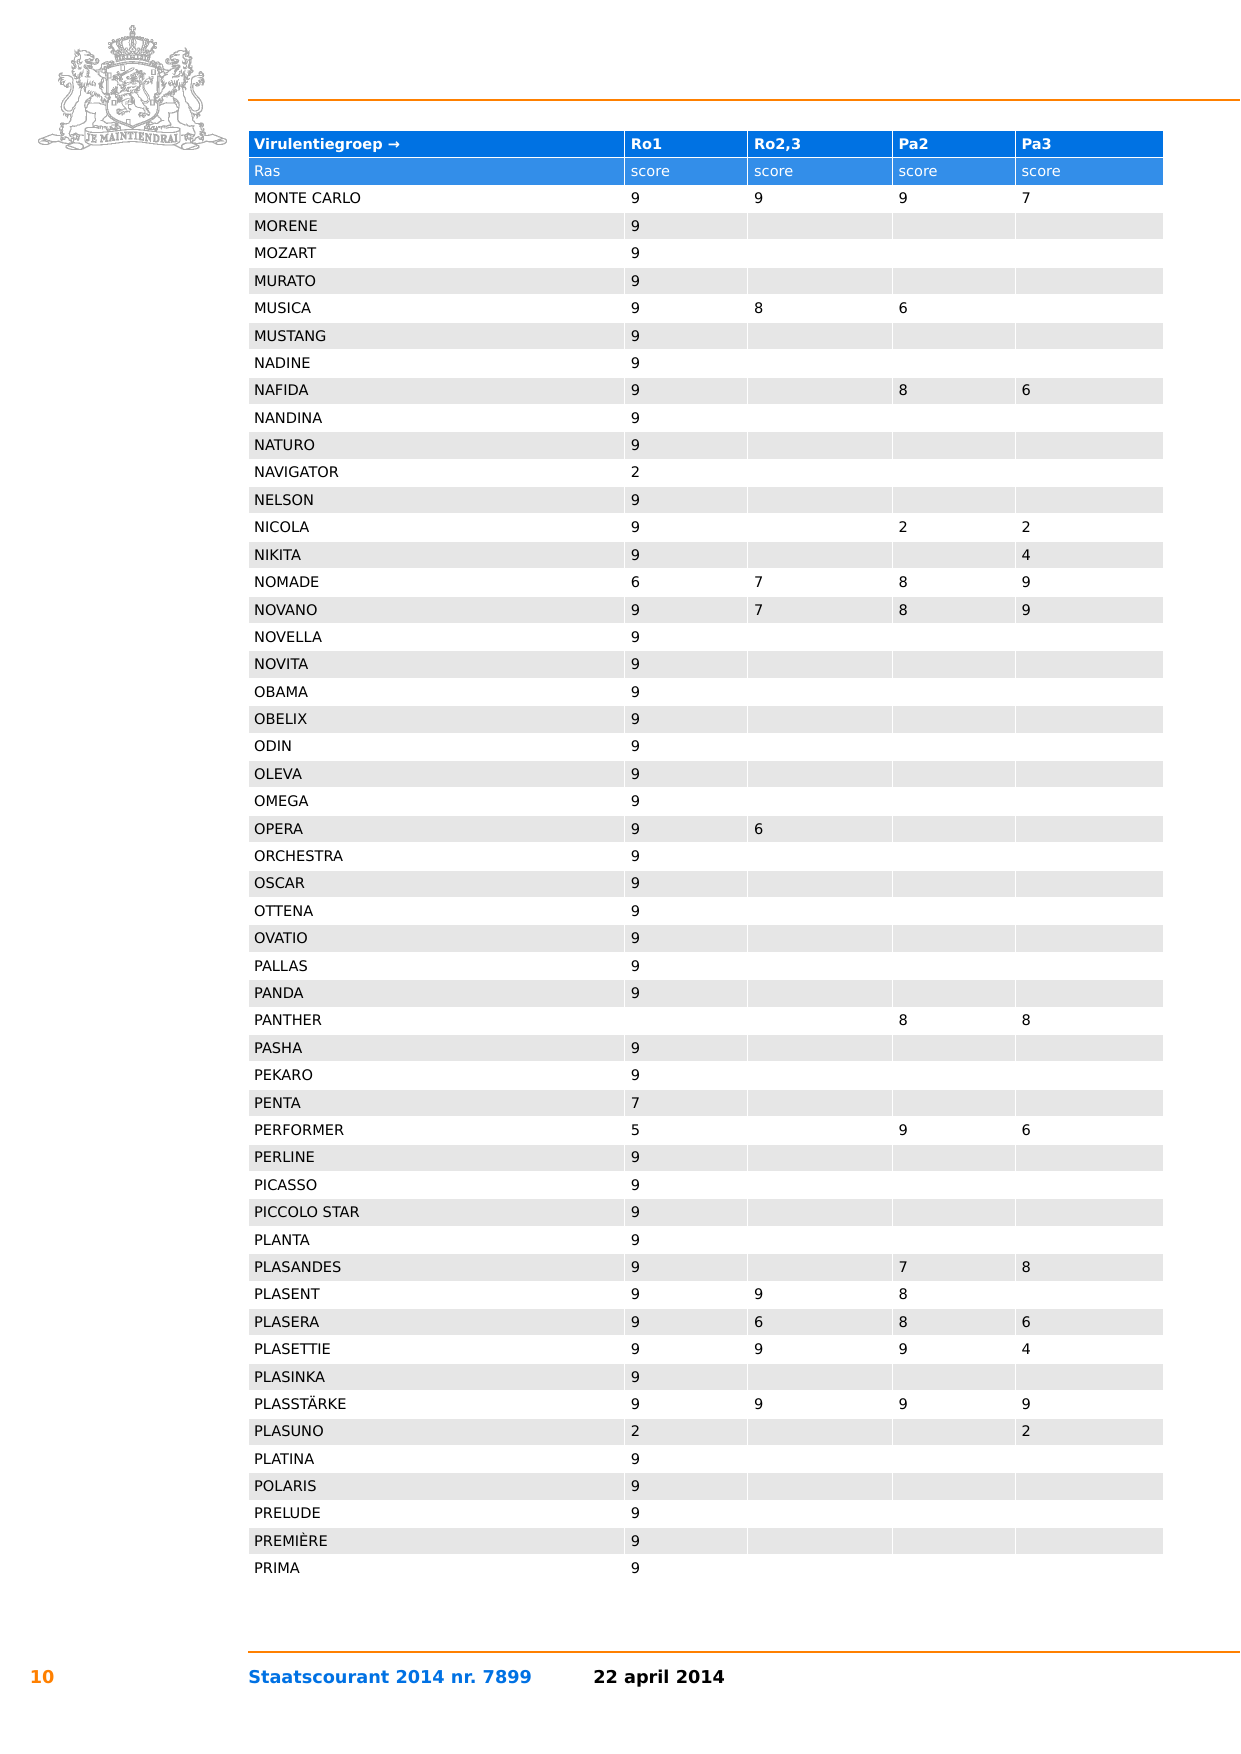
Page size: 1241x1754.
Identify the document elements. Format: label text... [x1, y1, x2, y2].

table_cell 8 [748, 295, 892, 322]
table_cell 9 [625, 1473, 747, 1500]
table_cell 8 [893, 569, 1015, 596]
table_cell MONTE CARLO [249, 186, 624, 212]
table_cell [893, 706, 1015, 733]
table_cell [1016, 1364, 1163, 1390]
table_cell 9 [625, 1035, 747, 1061]
table_cell PRIMA [249, 1556, 624, 1582]
table_cell [748, 925, 892, 952]
table_cell 9 [1016, 597, 1163, 623]
table_cell [893, 1473, 1015, 1500]
table_cell [748, 350, 892, 376]
table_cell ORCHESTRA [249, 843, 624, 869]
table_cell 9 [625, 350, 747, 376]
table_cell NAVIGATOR [249, 460, 624, 486]
table_cell 9 [625, 1528, 747, 1554]
table_cell PLANTA [249, 1227, 624, 1253]
table_cell [748, 843, 892, 869]
table_cell [893, 953, 1015, 979]
table_cell 9 [625, 651, 747, 678]
table_cell [893, 871, 1015, 897]
table_cell [748, 1364, 892, 1390]
table_cell [748, 1090, 892, 1116]
table_cell [893, 1227, 1015, 1253]
table_cell [893, 241, 1015, 267]
table_cell 9 [748, 186, 892, 212]
table_cell [748, 1008, 892, 1034]
table_cell 9 [748, 1282, 892, 1308]
table_cell [748, 789, 892, 815]
table_cell [1016, 1282, 1163, 1308]
table_cell MUSICA [249, 295, 624, 322]
table_cell PLASETTIE [249, 1336, 624, 1363]
table_cell 6 [748, 816, 892, 842]
table_cell [1016, 734, 1163, 760]
table_cell 8 [893, 378, 1015, 404]
table_cell [748, 268, 892, 294]
table_cell [748, 405, 892, 431]
table_cell 8 [893, 597, 1015, 623]
table_cell [1016, 295, 1163, 322]
table_cell ODIN [249, 734, 624, 760]
table_cell 9 [625, 295, 747, 322]
table_cell [893, 1556, 1015, 1582]
table_cell PANTHER [249, 1008, 624, 1034]
table_cell 9 [625, 1446, 747, 1472]
table_cell 9 [625, 1282, 747, 1308]
table_cell MUSTANG [249, 323, 624, 349]
table_cell OBELIX [249, 706, 624, 733]
table_cell [893, 1172, 1015, 1198]
table_cell 9 [625, 980, 747, 1007]
table_cell 7 [625, 1090, 747, 1116]
table_cell 9 [625, 597, 747, 623]
table_cell [748, 515, 892, 541]
table_cell MORENE [249, 213, 624, 239]
table_cell PLASSTÄRKE [249, 1391, 624, 1417]
table_cell NOVELLA [249, 624, 624, 650]
table_cell 9 [1016, 569, 1163, 596]
table_cell [893, 1364, 1015, 1390]
table_cell 9 [893, 1117, 1015, 1143]
table_cell [1016, 624, 1163, 650]
table_cell [893, 213, 1015, 239]
table_cell [1016, 789, 1163, 815]
table_cell Ras [249, 158, 624, 185]
table_cell 2 [1016, 1419, 1163, 1445]
table_cell [748, 898, 892, 924]
table_cell [748, 1501, 892, 1527]
table_cell [1016, 1227, 1163, 1253]
table_cell PLASANDES [249, 1254, 624, 1281]
table_cell [748, 651, 892, 678]
table_cell [1016, 1172, 1163, 1198]
table_cell 2 [893, 515, 1015, 541]
table_cell [1016, 1063, 1163, 1089]
table_cell [1016, 1090, 1163, 1116]
table_cell 9 [625, 843, 747, 869]
table_cell [1016, 432, 1163, 459]
table_cell [1016, 761, 1163, 787]
table_cell [748, 1145, 892, 1171]
table_cell [1016, 1501, 1163, 1527]
table_cell [1016, 816, 1163, 842]
table_cell 9 [625, 706, 747, 733]
table_cell [893, 1528, 1015, 1554]
table_cell [893, 350, 1015, 376]
table_cell [893, 542, 1015, 568]
table_cell PLASERA [249, 1309, 624, 1335]
table_cell [1016, 898, 1163, 924]
table_cell 7 [893, 1254, 1015, 1281]
table_cell [1016, 487, 1163, 513]
table_cell 9 [625, 1063, 747, 1089]
table_cell [893, 1035, 1015, 1061]
table_cell 9 [625, 1145, 747, 1171]
table_cell NOVITA [249, 651, 624, 678]
table_cell 9 [625, 186, 747, 212]
table_cell NICOLA [249, 515, 624, 541]
table_cell [893, 624, 1015, 650]
table_cell [748, 1528, 892, 1554]
table_cell [893, 843, 1015, 869]
table_cell OTTENA [249, 898, 624, 924]
table_cell 8 [893, 1309, 1015, 1335]
table_cell PRELUDE [249, 1501, 624, 1527]
table_cell [748, 706, 892, 733]
table_cell [893, 268, 1015, 294]
table_cell [748, 460, 892, 486]
table_cell 9 [625, 925, 747, 952]
table_cell 9 [625, 515, 747, 541]
table_cell [1016, 843, 1163, 869]
table_cell [893, 734, 1015, 760]
table_cell [748, 213, 892, 239]
table_cell 9 [625, 898, 747, 924]
table_cell NATURO [249, 432, 624, 459]
table_cell PEKARO [249, 1063, 624, 1089]
table_cell [1016, 350, 1163, 376]
table_cell 9 [625, 323, 747, 349]
table_cell PERLINE [249, 1145, 624, 1171]
table_cell 6 [625, 569, 747, 596]
table_cell 9 [625, 1309, 747, 1335]
table_cell 9 [893, 186, 1015, 212]
table_cell 9 [625, 405, 747, 431]
table_header Ro2,3 [748, 131, 892, 157]
table_cell [1016, 268, 1163, 294]
table_cell [893, 1199, 1015, 1226]
table_cell 9 [748, 1391, 892, 1417]
table_cell [1016, 706, 1163, 733]
table_cell [748, 1199, 892, 1226]
table_cell 9 [625, 1391, 747, 1417]
table_cell [893, 1419, 1015, 1445]
table_cell [748, 679, 892, 705]
table_cell [748, 1172, 892, 1198]
table_cell [893, 898, 1015, 924]
table_cell [1016, 1473, 1163, 1500]
table_cell 6 [893, 295, 1015, 322]
table_cell [893, 1446, 1015, 1472]
table_cell [748, 1254, 892, 1281]
table_cell [893, 487, 1015, 513]
table_cell [748, 1063, 892, 1089]
table_cell [1016, 1035, 1163, 1061]
table_cell [748, 241, 892, 267]
table_cell PENTA [249, 1090, 624, 1116]
table_cell MURATO [249, 268, 624, 294]
table_cell 4 [1016, 1336, 1163, 1363]
table_cell 9 [625, 1501, 747, 1527]
table_cell [748, 432, 892, 459]
table_cell [893, 1145, 1015, 1171]
table_cell 9 [625, 487, 747, 513]
table_cell 7 [748, 569, 892, 596]
table_cell [748, 1117, 892, 1143]
table_header Pa2 [893, 131, 1015, 157]
table_cell 9 [625, 816, 747, 842]
table_cell [748, 980, 892, 1007]
table_cell NADINE [249, 350, 624, 376]
table_cell [1016, 679, 1163, 705]
table_cell 9 [625, 213, 747, 239]
table_cell PLASINKA [249, 1364, 624, 1390]
table_cell 9 [625, 789, 747, 815]
table_cell [893, 980, 1015, 1007]
table_cell [893, 323, 1015, 349]
table_cell 9 [893, 1391, 1015, 1417]
table_cell [748, 487, 892, 513]
table_cell [1016, 405, 1163, 431]
table_cell 6 [1016, 378, 1163, 404]
table_cell [1016, 241, 1163, 267]
table_cell [893, 816, 1015, 842]
picture [38, 25, 227, 150]
table_cell 9 [625, 953, 747, 979]
table_cell PREMIÈRE [249, 1528, 624, 1554]
table_cell [1016, 1145, 1163, 1171]
table_cell [748, 1419, 892, 1445]
table_cell [893, 432, 1015, 459]
table_cell [748, 953, 892, 979]
table_cell NOVANO [249, 597, 624, 623]
table_cell [893, 679, 1015, 705]
table_cell [748, 624, 892, 650]
table_cell 9 [625, 1336, 747, 1363]
table_cell 9 [893, 1336, 1015, 1363]
table_cell [748, 1227, 892, 1253]
table_cell score [893, 158, 1015, 185]
table_cell [625, 1008, 747, 1034]
table_cell [893, 460, 1015, 486]
table_cell [893, 651, 1015, 678]
table_cell 8 [1016, 1008, 1163, 1034]
table_cell [748, 542, 892, 568]
table_cell PALLAS [249, 953, 624, 979]
table_cell [748, 1556, 892, 1582]
table_cell [1016, 323, 1163, 349]
table_cell PLASENT [249, 1282, 624, 1308]
table_cell OBAMA [249, 679, 624, 705]
table_cell 9 [625, 432, 747, 459]
table_cell [893, 925, 1015, 952]
table_cell PICASSO [249, 1172, 624, 1198]
table_cell [1016, 651, 1163, 678]
table_cell [748, 761, 892, 787]
table_cell 9 [625, 1364, 747, 1390]
table_cell 9 [625, 1556, 747, 1582]
table_cell PASHA [249, 1035, 624, 1061]
table_header Virulentiegroep → [249, 131, 624, 157]
table_cell [1016, 1528, 1163, 1554]
table_cell 9 [625, 1227, 747, 1253]
table_cell 9 [625, 1254, 747, 1281]
table_cell NIKITA [249, 542, 624, 568]
table_cell score [748, 158, 892, 185]
table_cell 9 [625, 378, 747, 404]
table_cell [893, 1090, 1015, 1116]
table_cell 2 [1016, 515, 1163, 541]
table_cell 9 [625, 241, 747, 267]
table_cell [748, 323, 892, 349]
table_cell [748, 1035, 892, 1061]
table_cell 9 [625, 268, 747, 294]
table_cell [893, 405, 1015, 431]
table_cell 2 [625, 460, 747, 486]
table_cell 9 [625, 542, 747, 568]
table_cell 9 [748, 1336, 892, 1363]
table_cell [1016, 871, 1163, 897]
table_cell NAFIDA [249, 378, 624, 404]
table_cell 6 [1016, 1309, 1163, 1335]
table_header Ro1 [625, 131, 747, 157]
table_cell [893, 761, 1015, 787]
table_cell 6 [1016, 1117, 1163, 1143]
table_cell score [1016, 158, 1163, 185]
table_cell 9 [625, 679, 747, 705]
table_cell 8 [893, 1282, 1015, 1308]
table_cell NANDINA [249, 405, 624, 431]
table_header Pa3 [1016, 131, 1163, 157]
table_cell [1016, 953, 1163, 979]
table_cell 9 [625, 734, 747, 760]
table_cell 9 [625, 624, 747, 650]
table_cell 5 [625, 1117, 747, 1143]
table_cell score [625, 158, 747, 185]
table_cell 4 [1016, 542, 1163, 568]
table_cell OPERA [249, 816, 624, 842]
table_cell 9 [625, 1199, 747, 1226]
table_cell OSCAR [249, 871, 624, 897]
table_cell [748, 734, 892, 760]
table_cell OLEVA [249, 761, 624, 787]
table_cell [748, 871, 892, 897]
table_cell PLATINA [249, 1446, 624, 1472]
table_cell 9 [1016, 1391, 1163, 1417]
table_cell [1016, 980, 1163, 1007]
table_cell [893, 1501, 1015, 1527]
table_cell [1016, 213, 1163, 239]
table_cell PLASUNO [249, 1419, 624, 1445]
table_cell 8 [893, 1008, 1015, 1034]
table_cell 6 [748, 1309, 892, 1335]
table_cell 9 [625, 871, 747, 897]
table_cell [748, 1473, 892, 1500]
table_cell MOZART [249, 241, 624, 267]
table_cell NELSON [249, 487, 624, 513]
table_cell [748, 1446, 892, 1472]
table_cell 7 [1016, 186, 1163, 212]
table_cell PERFORMER [249, 1117, 624, 1143]
table_cell [893, 789, 1015, 815]
table_cell [748, 378, 892, 404]
table_cell [1016, 1199, 1163, 1226]
table_cell [1016, 1446, 1163, 1472]
table_cell POLARIS [249, 1473, 624, 1500]
table_cell PICCOLO STAR [249, 1199, 624, 1226]
table_cell [1016, 460, 1163, 486]
table_cell OMEGA [249, 789, 624, 815]
table_cell 9 [625, 1172, 747, 1198]
table_cell OVATIO [249, 925, 624, 952]
table_cell 7 [748, 597, 892, 623]
table_cell NOMADE [249, 569, 624, 596]
table_cell 9 [625, 761, 747, 787]
table_cell [1016, 925, 1163, 952]
table_cell 2 [625, 1419, 747, 1445]
table_cell PANDA [249, 980, 624, 1007]
table_cell [893, 1063, 1015, 1089]
table_cell 8 [1016, 1254, 1163, 1281]
table_cell [1016, 1556, 1163, 1582]
